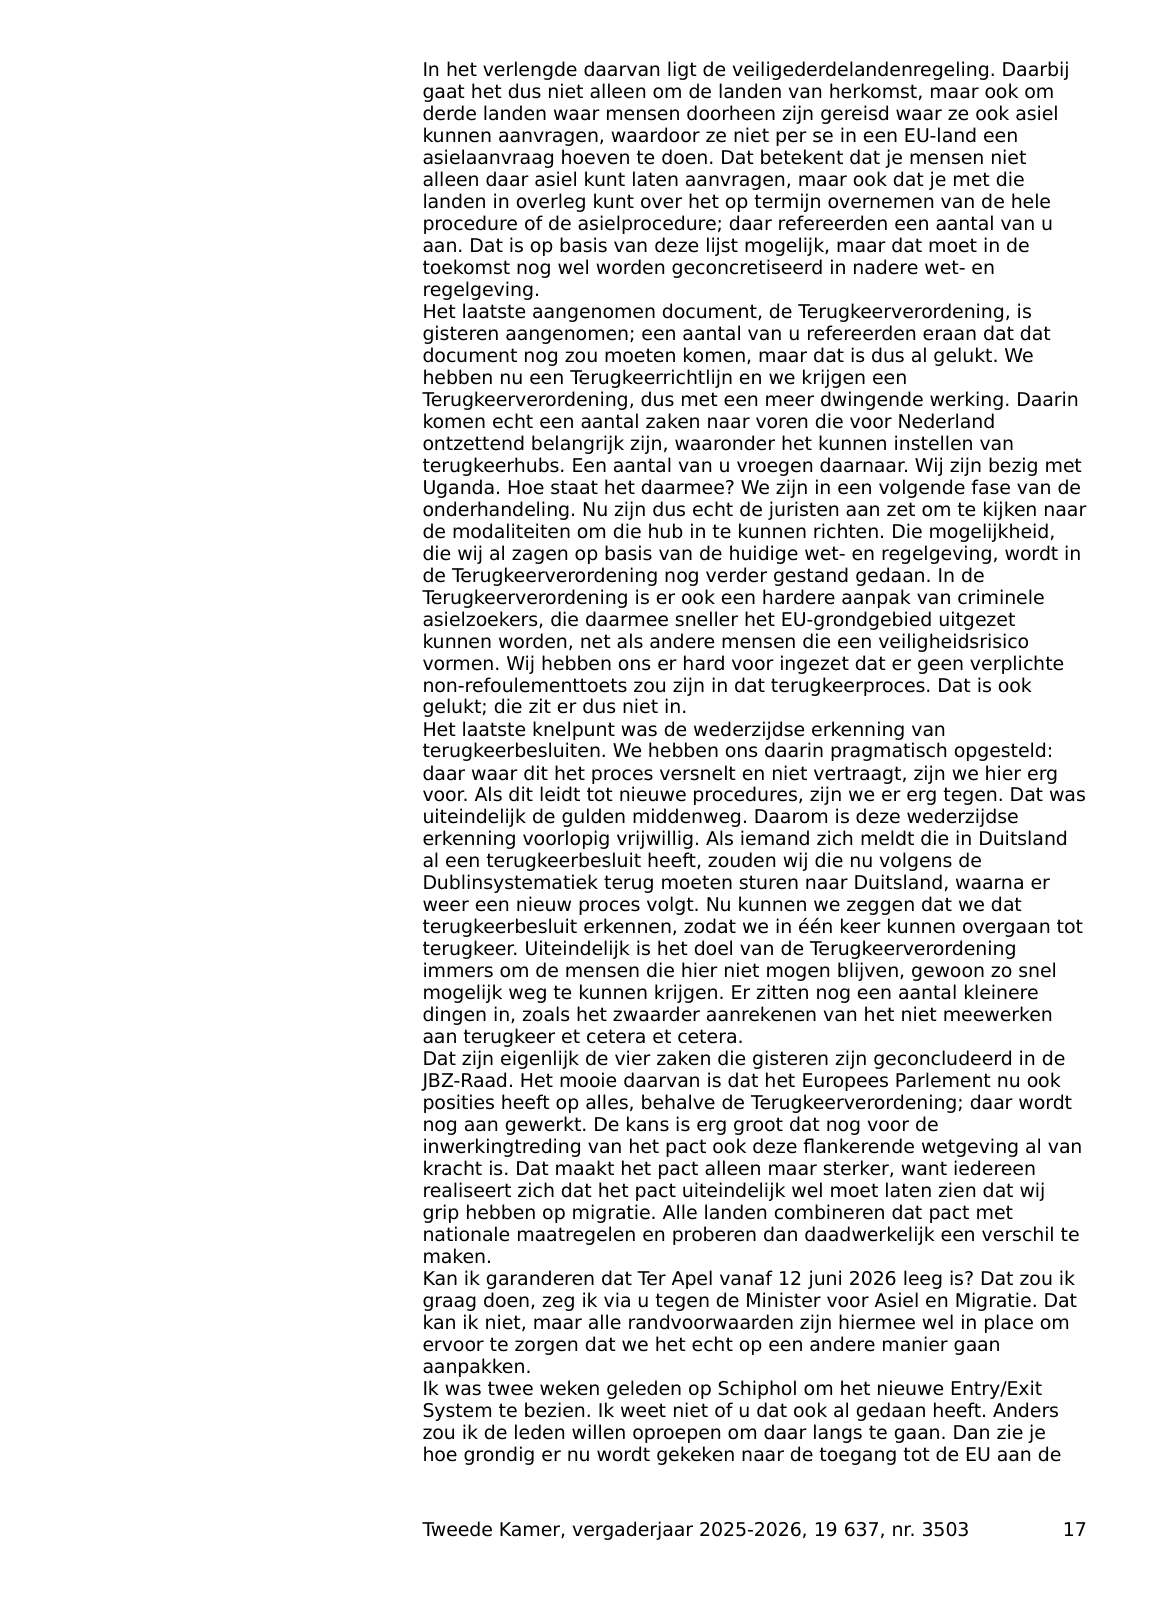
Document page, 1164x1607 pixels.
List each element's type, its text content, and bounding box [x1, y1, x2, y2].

text Het laatste knelpunt was de wederzijdse erkenning van terugkeerbesluiten. We hebben ons daarin pragmatisch opgesteld: daar waar dit het proces versnelt en niet vertraagt, zijn we hier erg voor. Als dit leidt tot nieuwe procedures, zijn we er erg tegen. Dat was uiteindelijk de gulden middenweg. Daarom is deze wederzijdse erkenning voorlopig vrijwillig. Als iemand zich meldt die in Duitsland al een terugkeerbesluit heeft, zouden wij die nu volgens de Dublinsystematiek terug moeten sturen naar Duitsland, waarna er weer een nieuw proces volgt. Nu kunnen we zeggen dat we dat terugkeerbesluit erkennen, zodat we in één keer kunnen overgaan tot terugkeer. Uiteindelijk is het doel van de Terugkeerverordening immers om de mensen die hier niet mogen blijven, gewoon zo snel mogelijk weg te kunnen krijgen. Er zitten nog een aantal kleinere dingen in, zoals het zwaarder aanrekenen van het niet meewerken aan terugkeer et cetera et cetera. [422, 718, 1087, 1048]
text Dat zijn eigenlijk de vier zaken die gisteren zijn geconcludeerd in de JBZ-Raad. Het mooie daarvan is dat het Europees Parlement nu ook posities heeft op alles, behalve de Terugkeerverordening; daar wordt nog aan gewerkt. De kans is erg groot dat nog voor de inwerkingtreding van het pact ook deze flankerende wetgeving al van kracht is. Dat maakt het pact alleen maar sterker, want iedereen realiseert zich dat het pact uiteindelijk wel moet laten zien dat wij grip hebben op migratie. Alle landen combineren dat pact met nationale maatregelen en proberen dan daadwerkelijk een verschil te maken. [422, 1048, 1087, 1268]
text Ik was twee weken geleden op Schiphol om het nieuwe Entry/Exit System te bezien. Ik weet niet of u dat ook al gedaan heeft. Anders zou ik de leden willen oproepen om daar langs te gaan. Dan zie je hoe grondig er nu wordt gekeken naar de toegang tot de EU aan de [422, 1378, 1087, 1466]
text Het laatste aangenomen document, de Terugkeerverordening, is gisteren aangenomen; een aantal van u refereerden eraan dat dat document nog zou moeten komen, maar dat is dus al gelukt. We hebben nu een Terugkeerrichtlijn en we krijgen een Terugkeerverordening, dus met een meer dwingende werking. Daarin komen echt een aantal zaken naar voren die voor Nederland ontzettend belangrijk zijn, waaronder het kunnen instellen van terugkeerhubs. Een aantal van u vroegen daarnaar. Wij zijn bezig met Uganda. Hoe staat het daarmee? We zijn in een volgende fase van de onderhandeling. Nu zijn dus echt de juristen aan zet om te kijken naar de modaliteiten om die hub in te kunnen richten. Die mogelijkheid, die wij al zagen op basis van de huidige wet- en regelgeving, wordt in de Terugkeerverordening nog verder gestand gedaan. In de Terugkeerverordening is er ook een hardere aanpak van criminele asielzoekers, die daarmee sneller het EU-grondgebied uitgezet kunnen worden, net als andere mensen die een veiligheidsrisico vormen. Wij hebben ons er hard voor ingezet dat er geen verplichte non-refoulementtoets zou zijn in dat terugkeerproces. Dat is ook gelukt; die zit er dus niet in. [422, 301, 1087, 718]
text Kan ik garanderen dat Ter Apel vanaf 12 juni 2026 leeg is? Dat zou ik graag doen, zeg ik via u tegen de Minister voor Asiel en Migratie. Dat kan ik niet, maar alle randvoorwaarden zijn hiermee wel in place om ervoor te zorgen dat we het echt op een andere manier gaan aanpakken. [422, 1268, 1087, 1378]
text In het verlengde daarvan ligt de veiligederdelandenregeling. Daarbij gaat het dus niet alleen om de landen van herkomst, maar ook om derde landen waar mensen doorheen zijn gereisd waar ze ook asiel kunnen aanvragen, waardoor ze niet per se in een EU-land een asielaanvraag hoeven te doen. Dat betekent dat je mensen niet alleen daar asiel kunt laten aanvragen, maar ook dat je met die landen in overleg kunt over het op termijn overnemen van de hele procedure of de asielprocedure; daar refereerden een aantal van u aan. Dat is op basis van deze lijst mogelijk, maar dat moet in de toekomst nog wel worden geconcretiseerd in nadere wet- en regelgeving. [422, 59, 1087, 301]
